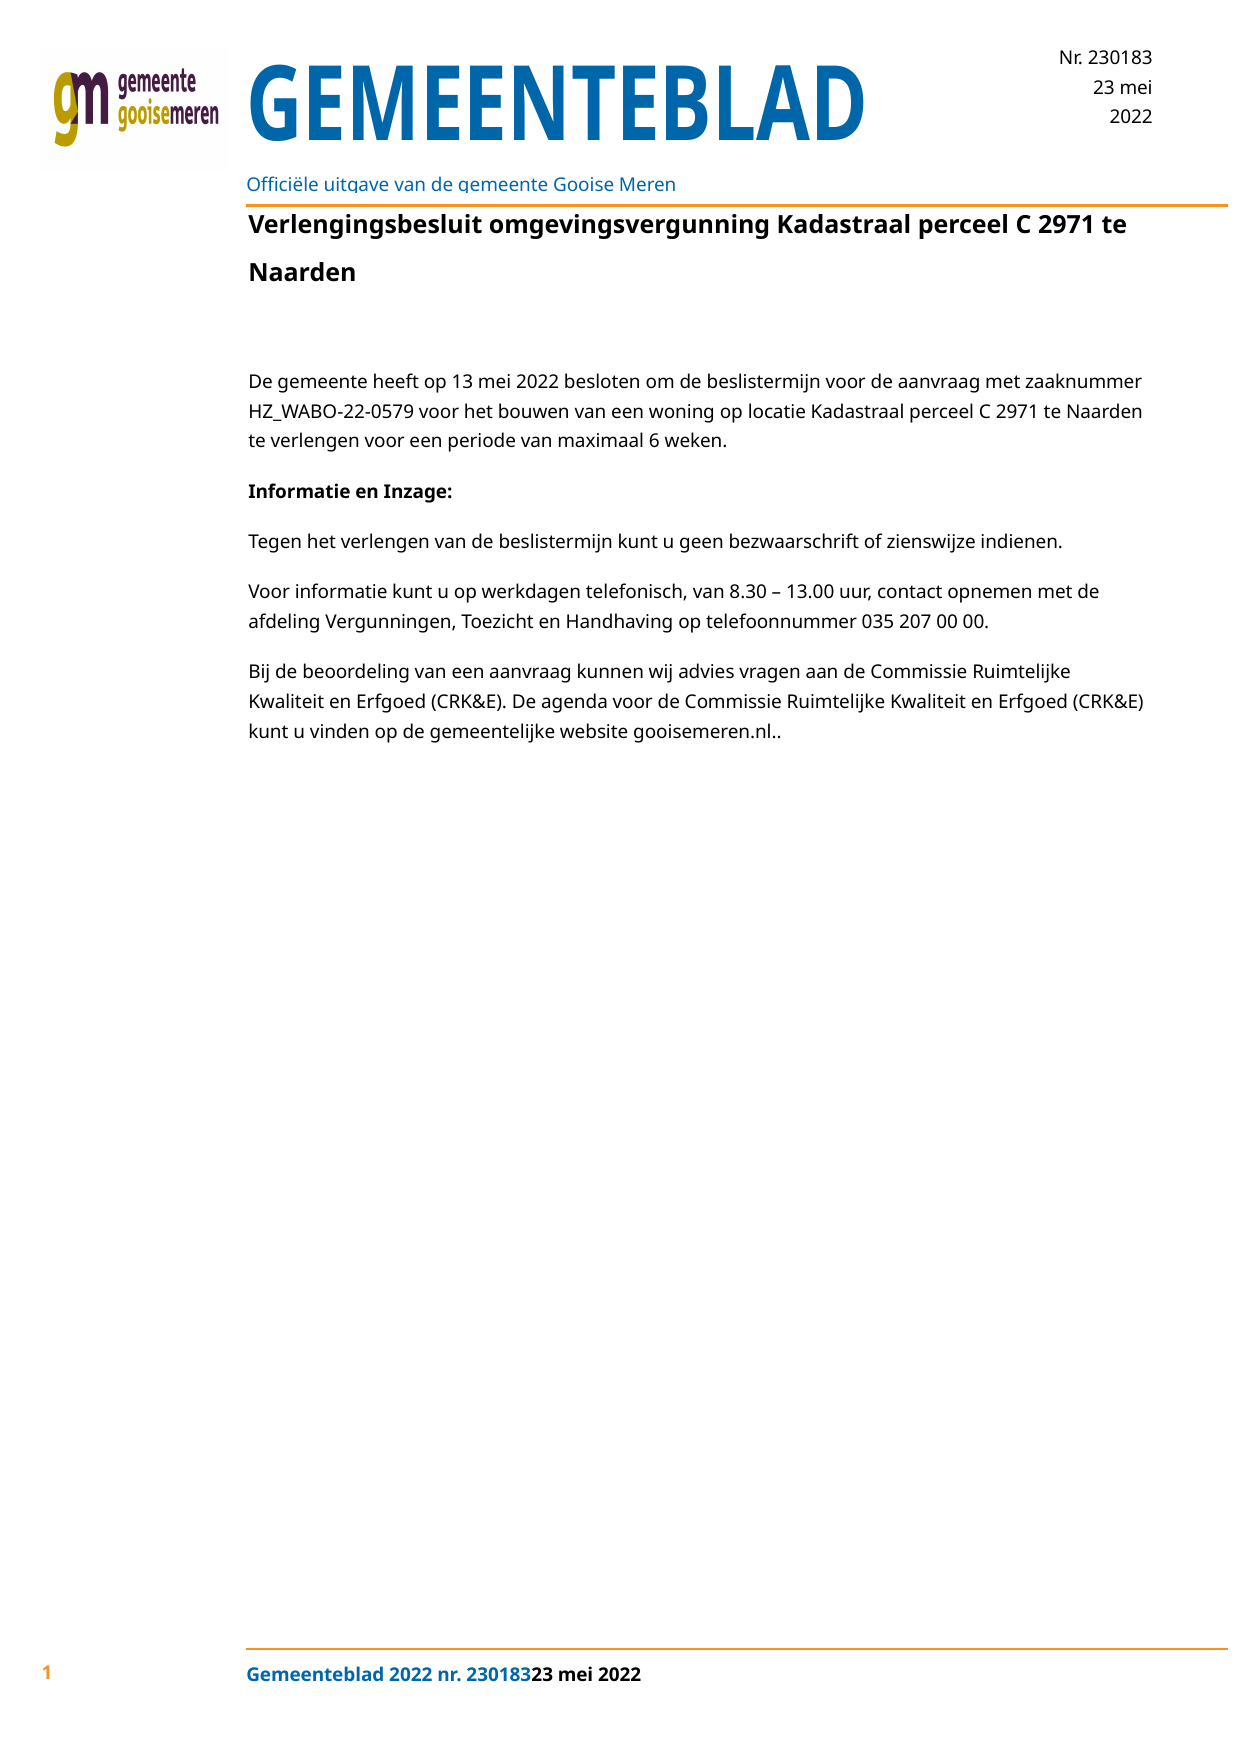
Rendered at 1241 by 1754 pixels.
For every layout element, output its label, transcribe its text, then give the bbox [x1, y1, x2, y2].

text Voor informatie kunt u op werkdagen telefonisch, van 8.30 – 13.00 uur, contact opnemen met de afdeling Vergunningen, Toezicht en Handhaving op telefoonnummer 035 207 00 00. [248, 579, 1152, 634]
picture [41, 47, 231, 172]
text Tegen het verlengen van de beslistermijn kunt u geen bezwaarschrift of zienswijze indienen. [248, 528, 1152, 554]
text Informatie en Inzage: [248, 478, 1152, 504]
text De gemeente heeft op 13 mei 2022 besloten om de beslistermijn voor de aanvraag met zaaknummer HZ_WABO-22-0579 voor het bouwen van een woning op locatie Kadastraal perceel C 2971 te Naarden te verlengen voor een periode van maximaal 6 weken. [248, 368, 1152, 453]
text Verlengingsbesluit omgevingsvergunning Kadastraal perceel C 2971 te Naarden [248, 207, 1152, 288]
text Bij de beoordeling van een aanvraag kunnen wij advies vragen aan de Commissie Ruimtelijke Kwaliteit en Erfgoed (CRK&E). De agenda voor de Commissie Ruimtelijke Kwaliteit en Erfgoed (CRK&E) kunt u vinden op de gemeentelijke website gooisemeren.nl.. [248, 659, 1152, 744]
